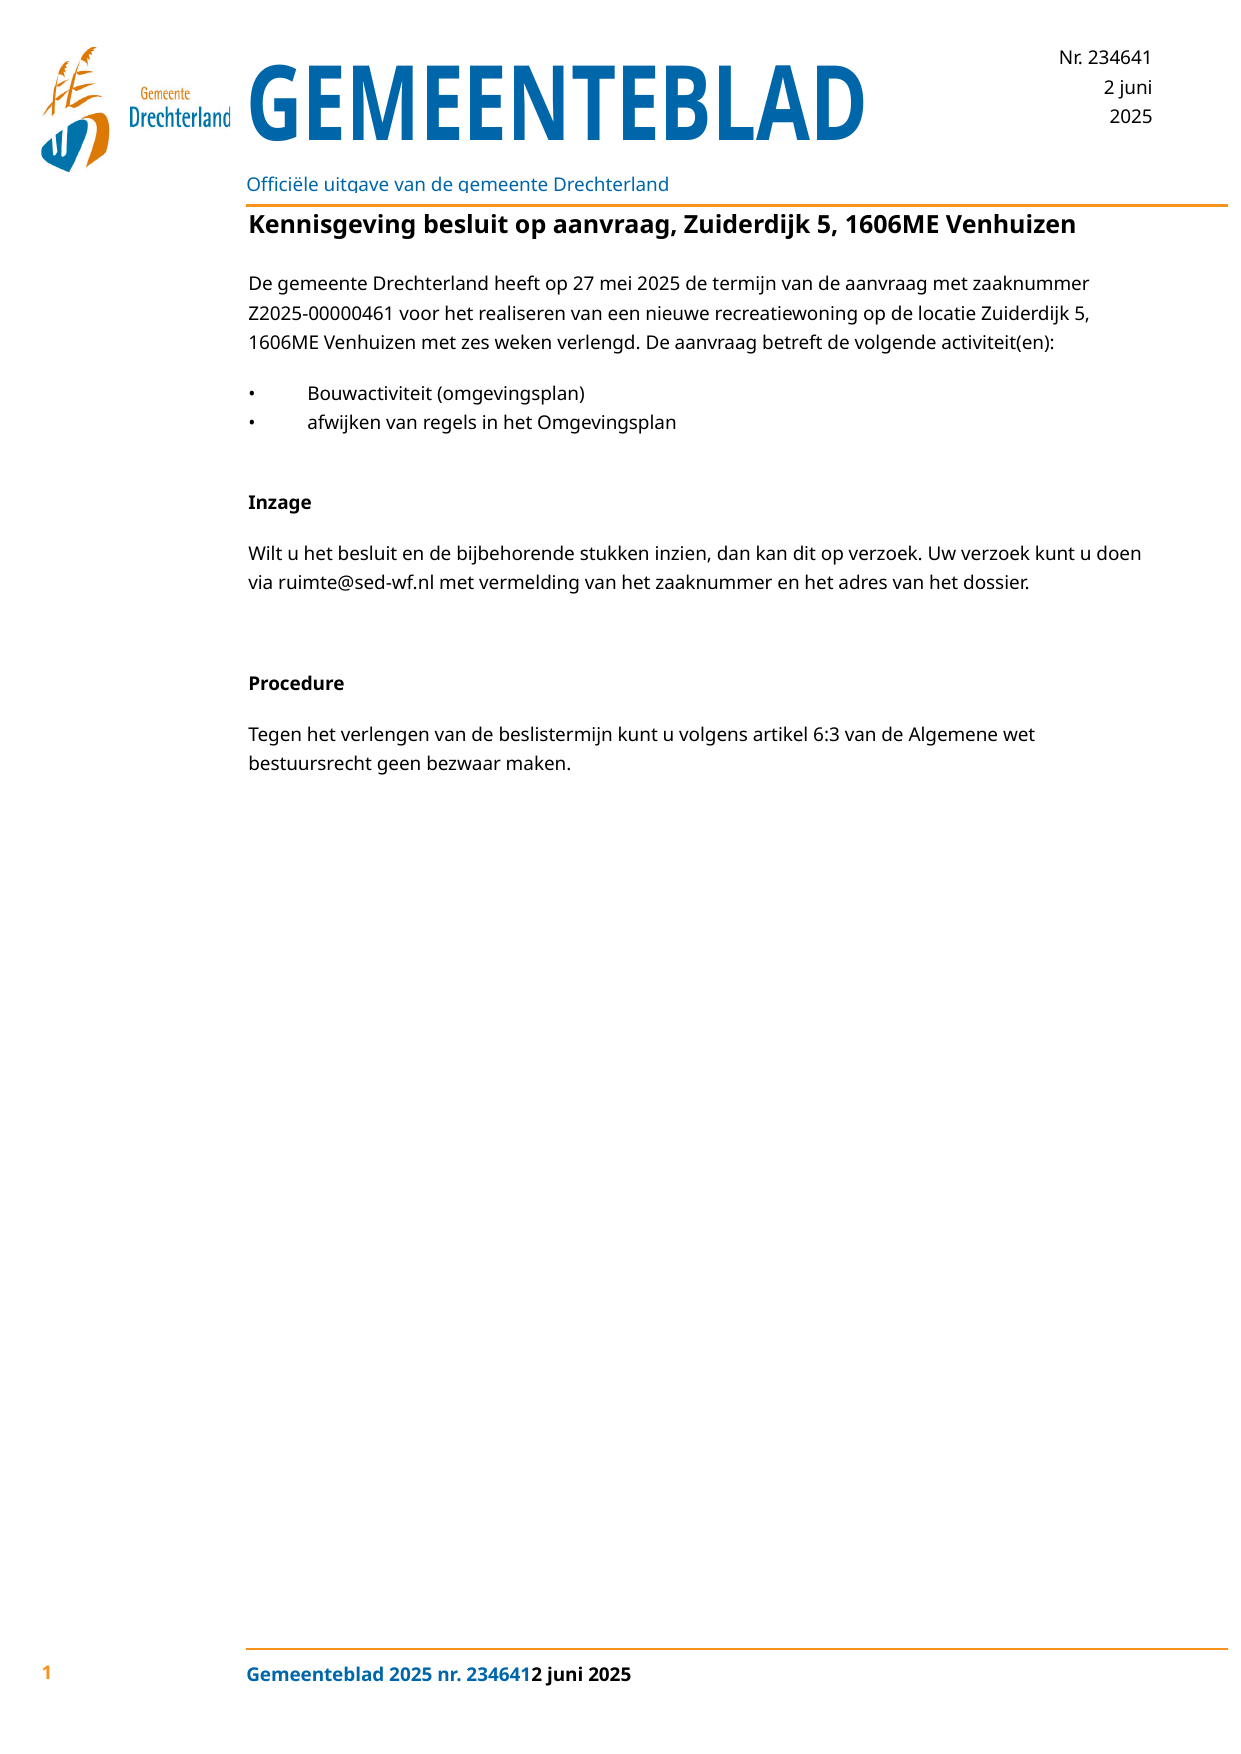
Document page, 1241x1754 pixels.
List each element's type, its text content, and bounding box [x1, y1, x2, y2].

text De gemeente Drechterland heeft op 27 mei 2025 de termijn van de aanvraag met zaaknummer Z2025-00000461 voor het realiseren van een nieuwe recreatiewoning op de locatie Zuiderdijk 5, 1606ME Venhuizen met zes weken verlengd. De aanvraag betreft de volgende activiteit(en): [248, 270, 1152, 355]
list Bouwactiviteit (omgevingsplan) [248, 380, 1152, 406]
picture [41, 158, 64, 172]
text Wilt u het besluit en de bijbehorende stukken inzien, dan kan dit op verzoek. Uw verzoek kunt u doen via ruimte@sed-wf.nl met vermelding van het zaaknummer en het adres van het dossier. [248, 540, 1152, 595]
picture [226, 115, 231, 124]
text Kennisgeving besluit op aanvraag, Zuiderdijk 5, 1606ME Venhuizen [248, 207, 1152, 241]
list afwijken van regels in het Omgevingsplan [248, 409, 1152, 435]
picture [41, 47, 231, 172]
text Inzage [248, 489, 1152, 515]
text Tegen het verlengen van de beslistermijn kunt u volgens artikel 6:3 van de Algemene wet bestuursrecht geen bezwaar maken. [248, 721, 1152, 776]
text Procedure [248, 670, 1152, 696]
